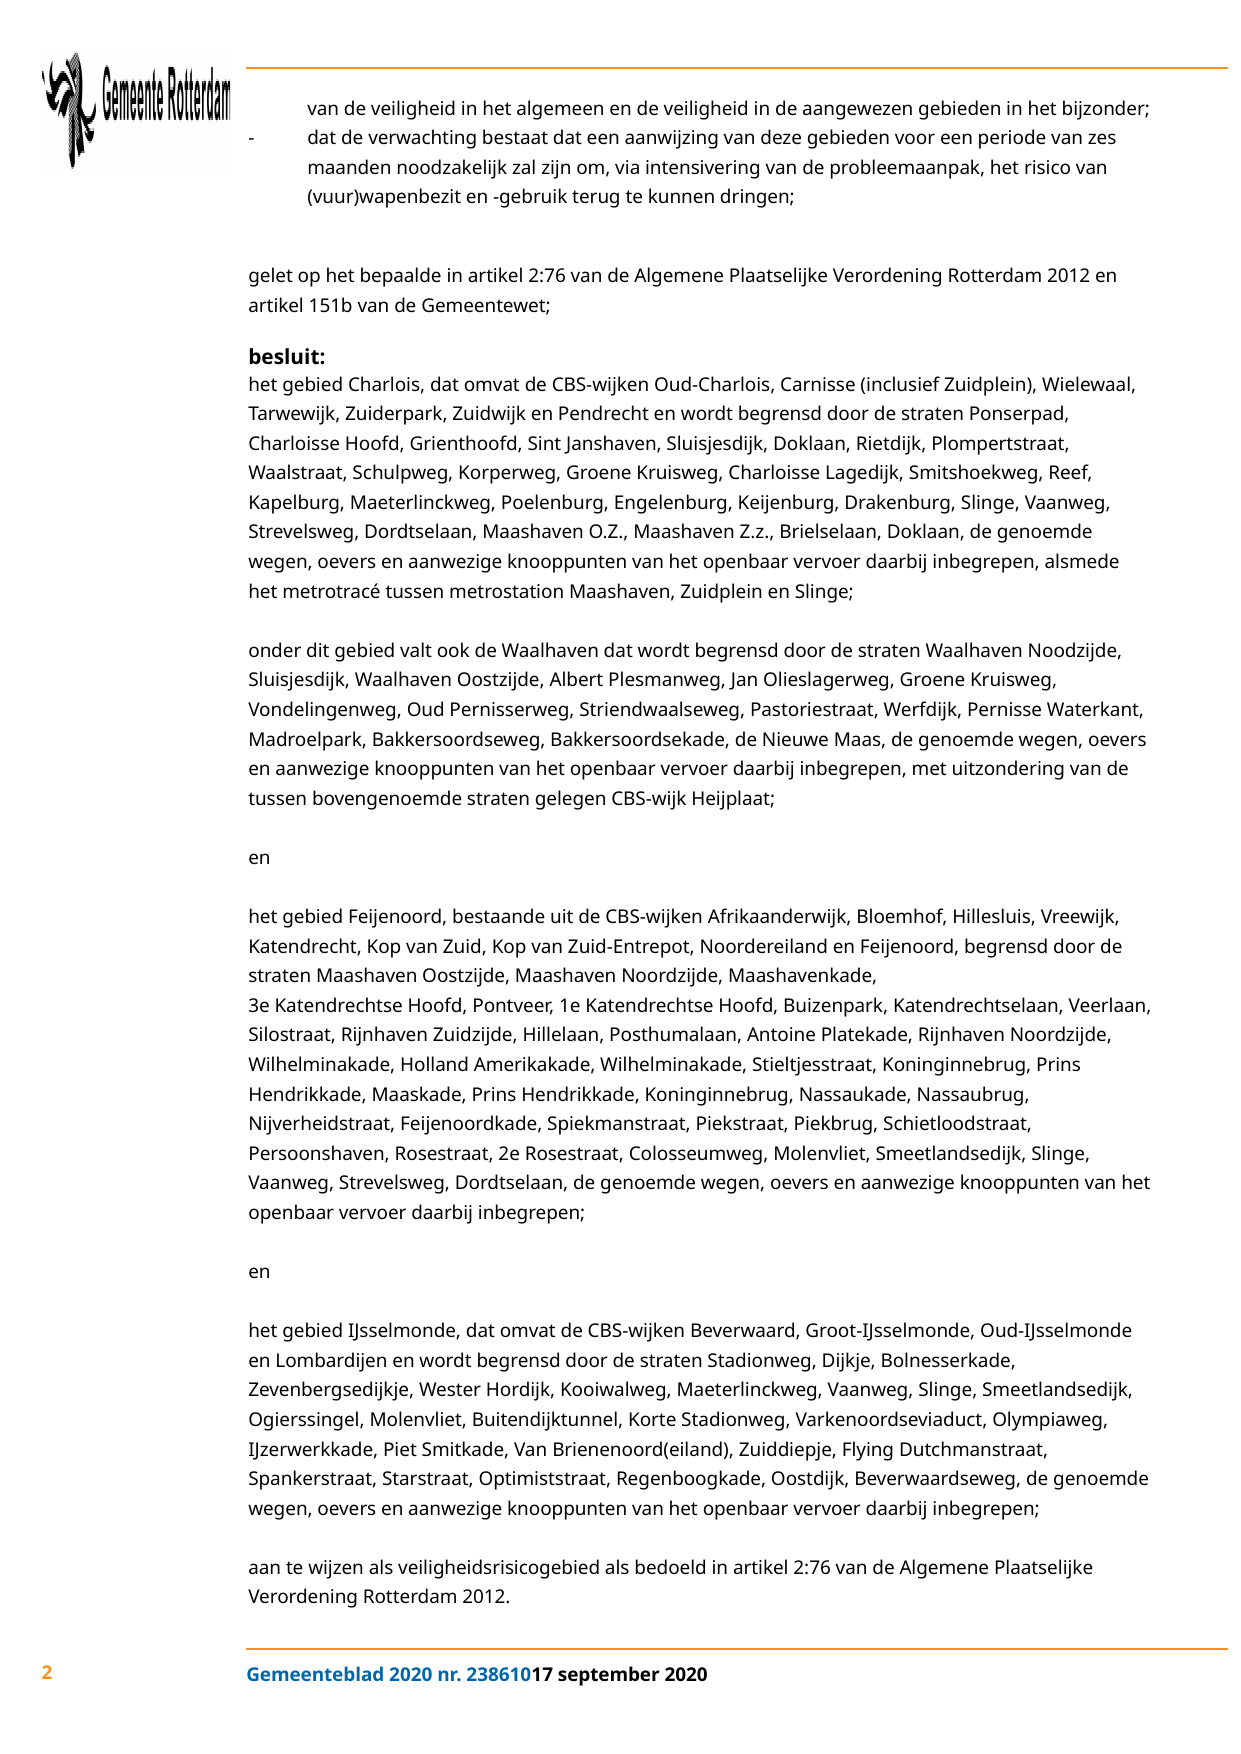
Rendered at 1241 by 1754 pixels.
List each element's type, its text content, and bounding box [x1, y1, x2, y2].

list dat de verwachting bestaat dat een aanwijzing van deze gebieden voor een periode van zes maanden noodzakelijk zal zijn om, via intensivering van de probleemaanpak, het risico van (vuur)wapenbezit en -gebruik terug te kunnen dringen; [248, 124, 1152, 209]
text en [248, 844, 1152, 870]
text aan te wijzen als veiligheidsrisicogebied als bedoeld in artikel 2:76 van de Algemene Plaatselijke Verordening Rotterdam 2012. [248, 1554, 1152, 1609]
text gelet op het bepaalde in artikel 2:76 van de Algemene Plaatselijke Verordening Rotterdam 2012 en artikel 151b van de Gemeentewet; [248, 262, 1152, 318]
text het gebied Feijenoord, bestaande uit de CBS-wijken Afrikaanderwijk, Bloemhof, Hillesluis, Vreewijk, Katendrecht, Kop van Zuid, Kop van Zuid-Entrepot, Noordereiland en Feijenoord, begrensd door de straten Maashaven Oostzijde, Maashaven Noordzijde, Maashavenkade, [248, 903, 1152, 988]
text het gebied Charlois, dat omvat de CBS-wijken Oud-Charlois, Carnisse (inclusief Zuidplein), Wielewaal, Tarwewijk, Zuiderpark, Zuidwijk en Pendrecht en wordt begrensd door de straten Ponserpad, Charloisse Hoofd, Grienthoofd, Sint Janshaven, Sluisjesdijk, Doklaan, Rietdijk, Plompertstraat, Waalstraat, Schulpweg, Korperweg, Groene Kruisweg, Charloisse Lagedijk, Smitshoekweg, Reef, Kapelburg, Maeterlinckweg, Poelenburg, Engelenburg, Keijenburg, Drakenburg, Slinge, Vaanweg, Strevelsweg, Dordtselaan, Maashaven O.Z., Maashaven Z.z., Brielselaan, Doklaan, de genoemde wegen, oevers en aanwezige knooppunten van het openbaar vervoer daarbij inbegrepen, alsmede het metrotracé tussen metrostation Maashaven, Zuidplein en Slinge; [248, 371, 1152, 604]
text het gebied IJsselmonde, dat omvat de CBS-wijken Beverwaard, Groot-IJsselmonde, Oud-IJsselmonde en Lombardijen en wordt begrensd door de straten Stadionweg, Dijkje, Bolnesserkade, Zevenbergsedijkje, Wester Hordijk, Kooiwalweg, Maeterlinckweg, Vaanweg, Slinge, Smeetlandsedijk, Ogierssingel, Molenvliet, Buitendijktunnel, Korte Stadionweg, Varkenoordseviaduct, Olympiaweg, IJzerwerkkade, Piet Smitkade, Van Brienenoord(eiland), Zuiddiepje, Flying Dutchmanstraat, Spankerstraat, Starstraat, Optimiststraat, Regenboogkade, Oostdijk, Beverwaardseweg, de genoemde wegen, oevers en aanwezige knooppunten van het openbaar vervoer daarbij inbegrepen; [248, 1317, 1152, 1521]
text onder dit gebied valt ook de Waalhaven dat wordt begrensd door de straten Waalhaven Noodzijde, Sluisjesdijk, Waalhaven Oostzijde, Albert Plesmanweg, Jan Olieslagerweg, Groene Kruisweg, Vondelingenweg, Oud Pernisserweg, Striendwaalseweg, Pastoriestraat, Werfdijk, Pernisse Waterkant, Madroelpark, Bakkersoordseweg, Bakkersoordsekade, de Nieuwe Maas, de genoemde wegen, oevers en aanwezige knooppunten van het openbaar vervoer daarbij inbegrepen, met uitzondering van de tussen bovengenoemde straten gelegen CBS-wijk Heijplaat; [248, 637, 1152, 811]
text besluit: [248, 342, 1152, 371]
picture [41, 47, 231, 172]
text en [248, 1258, 1152, 1284]
text 3e Katendrechtse Hoofd, Pontveer, 1e Katendrechtse Hoofd, Buizenpark, Katendrechtselaan, Veerlaan, Silostraat, Rijnhaven Zuidzijde, Hillelaan, Posthumalaan, Antoine Platekade, Rijnhaven Noordzijde, Wilhelminakade, Holland Amerikakade, Wilhelminakade, Stieltjesstraat, Koninginnebrug, Prins Hendrikkade, Maaskade, Prins Hendrikkade, Koninginnebrug, Nassaukade, Nassaubrug, Nijverheidstraat, Feijenoordkade, Spiekmanstraat, Piekstraat, Piekbrug, Schietloodstraat, Persoonshaven, Rosestraat, 2e Rosestraat, Colosseumweg, Molenvliet, Smeetlandsedijk, Slinge, Vaanweg, Strevelsweg, Dordtselaan, de genoemde wegen, oevers en aanwezige knooppunten van het openbaar vervoer daarbij inbegrepen; [248, 992, 1152, 1225]
list van de veiligheid in het algemeen en de veiligheid in de aangewezen gebieden in het bijzonder; [248, 95, 1152, 121]
